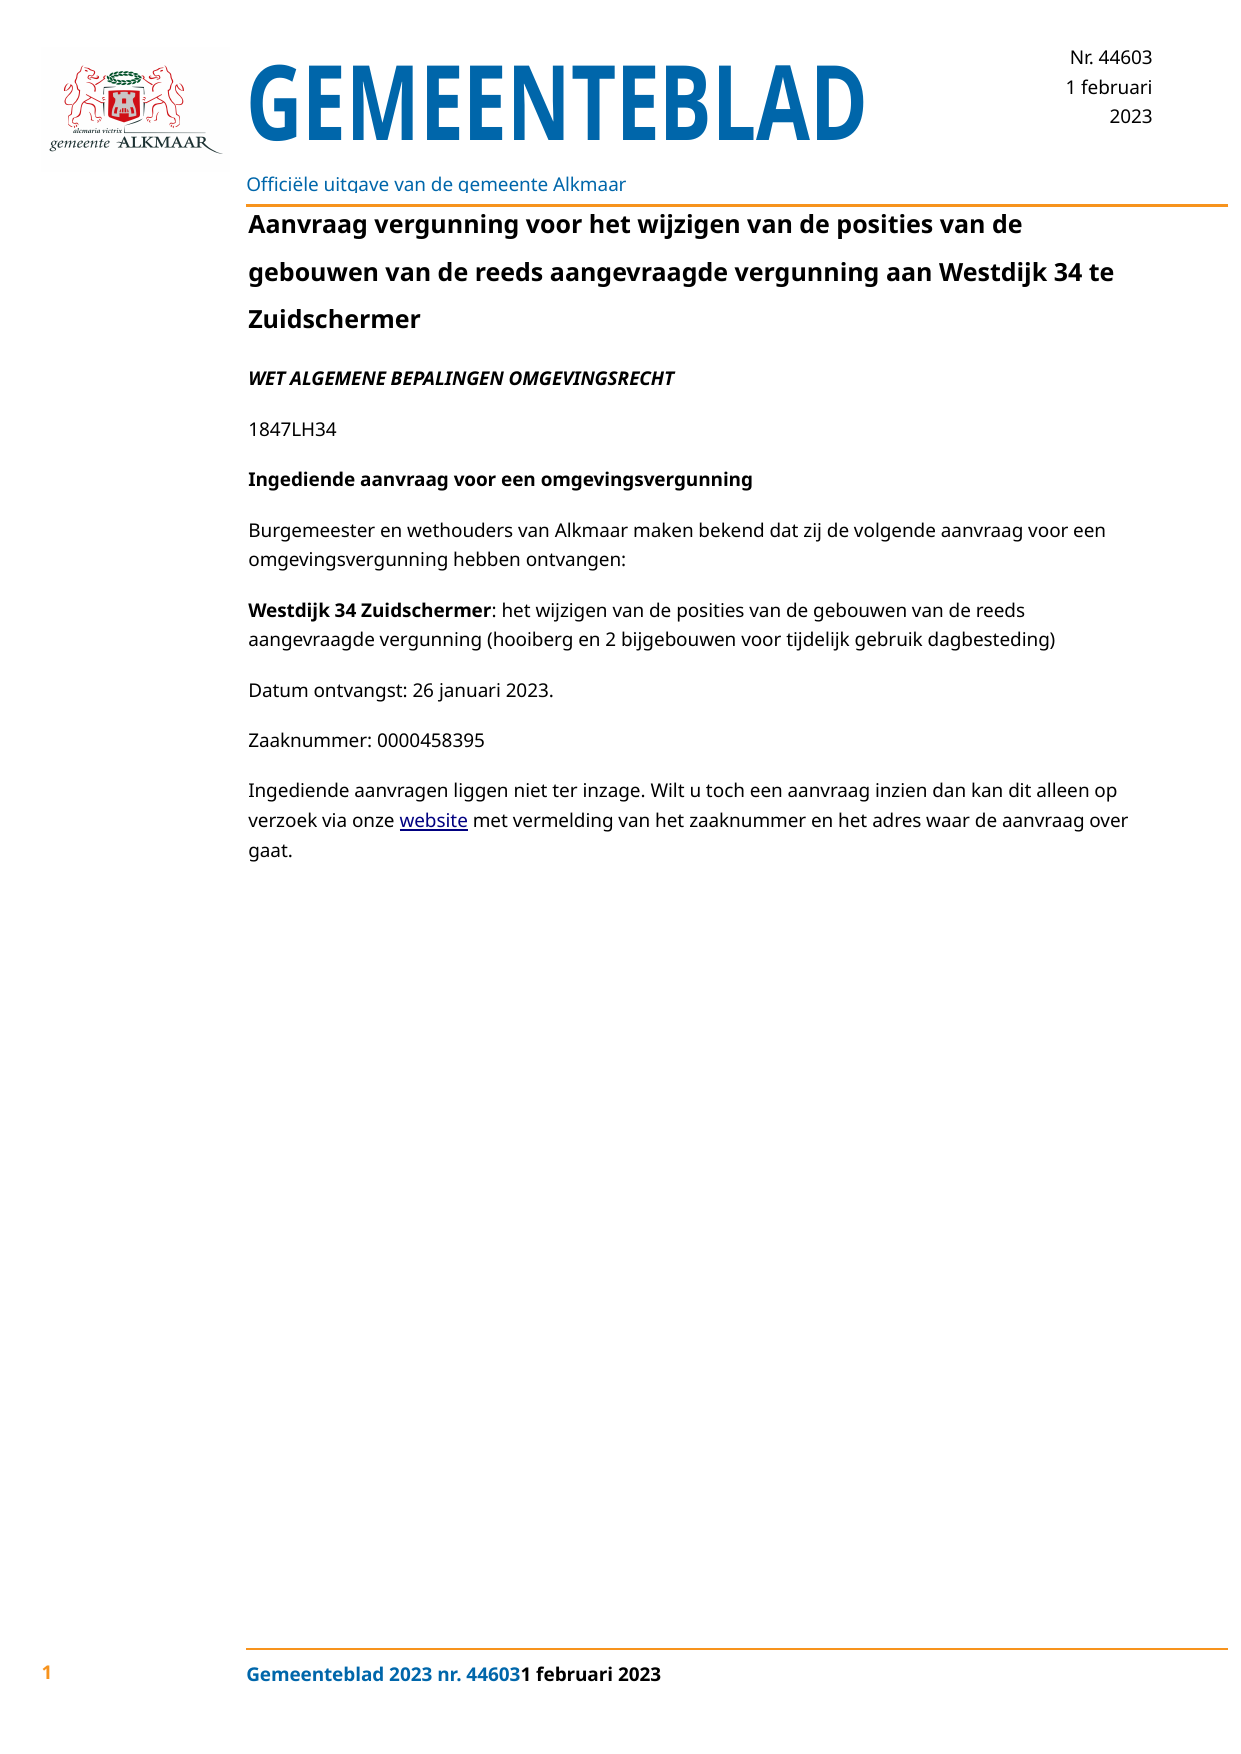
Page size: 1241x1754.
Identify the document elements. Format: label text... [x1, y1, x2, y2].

text Ingediende aanvraag voor een omgevingsvergunning [248, 466, 1152, 492]
text Datum ontvangst: 26 januari 2023. [248, 677, 1152, 702]
text Ingediende aanvragen liggen niet ter inzage. Wilt u toch een aanvraag inzien dan kan dit alleen op verzoek via onze website met vermelding van het zaaknummer en het adres waar de aanvraag over gaat. [248, 778, 1152, 862]
text WET ALGEMENE BEPALINGEN OMGEVINGSRECHT [248, 366, 1152, 391]
text Westdijk 34 Zuidschermer: het wijzigen van de posities van de gebouwen van de reeds aangevraagde vergunning (hooiberg en 2 bijgebouwen voor tijdelijk gebruik dagbesteding) [248, 597, 1152, 652]
text Zaaknummer: 0000458395 [248, 727, 1152, 753]
text 1847LH34 [248, 416, 1152, 442]
picture [41, 47, 231, 172]
text Burgemeester en wethouders van Alkmaar maken bekend dat zij de volgende aanvraag voor een omgevingsvergunning hebben ontvangen: [248, 517, 1152, 572]
text Aanvraag vergunning voor het wijzigen van de posities van de gebouwen van de reeds aangevraagde vergunning aan Westdijk 34 te Zuidschermer [248, 207, 1152, 336]
